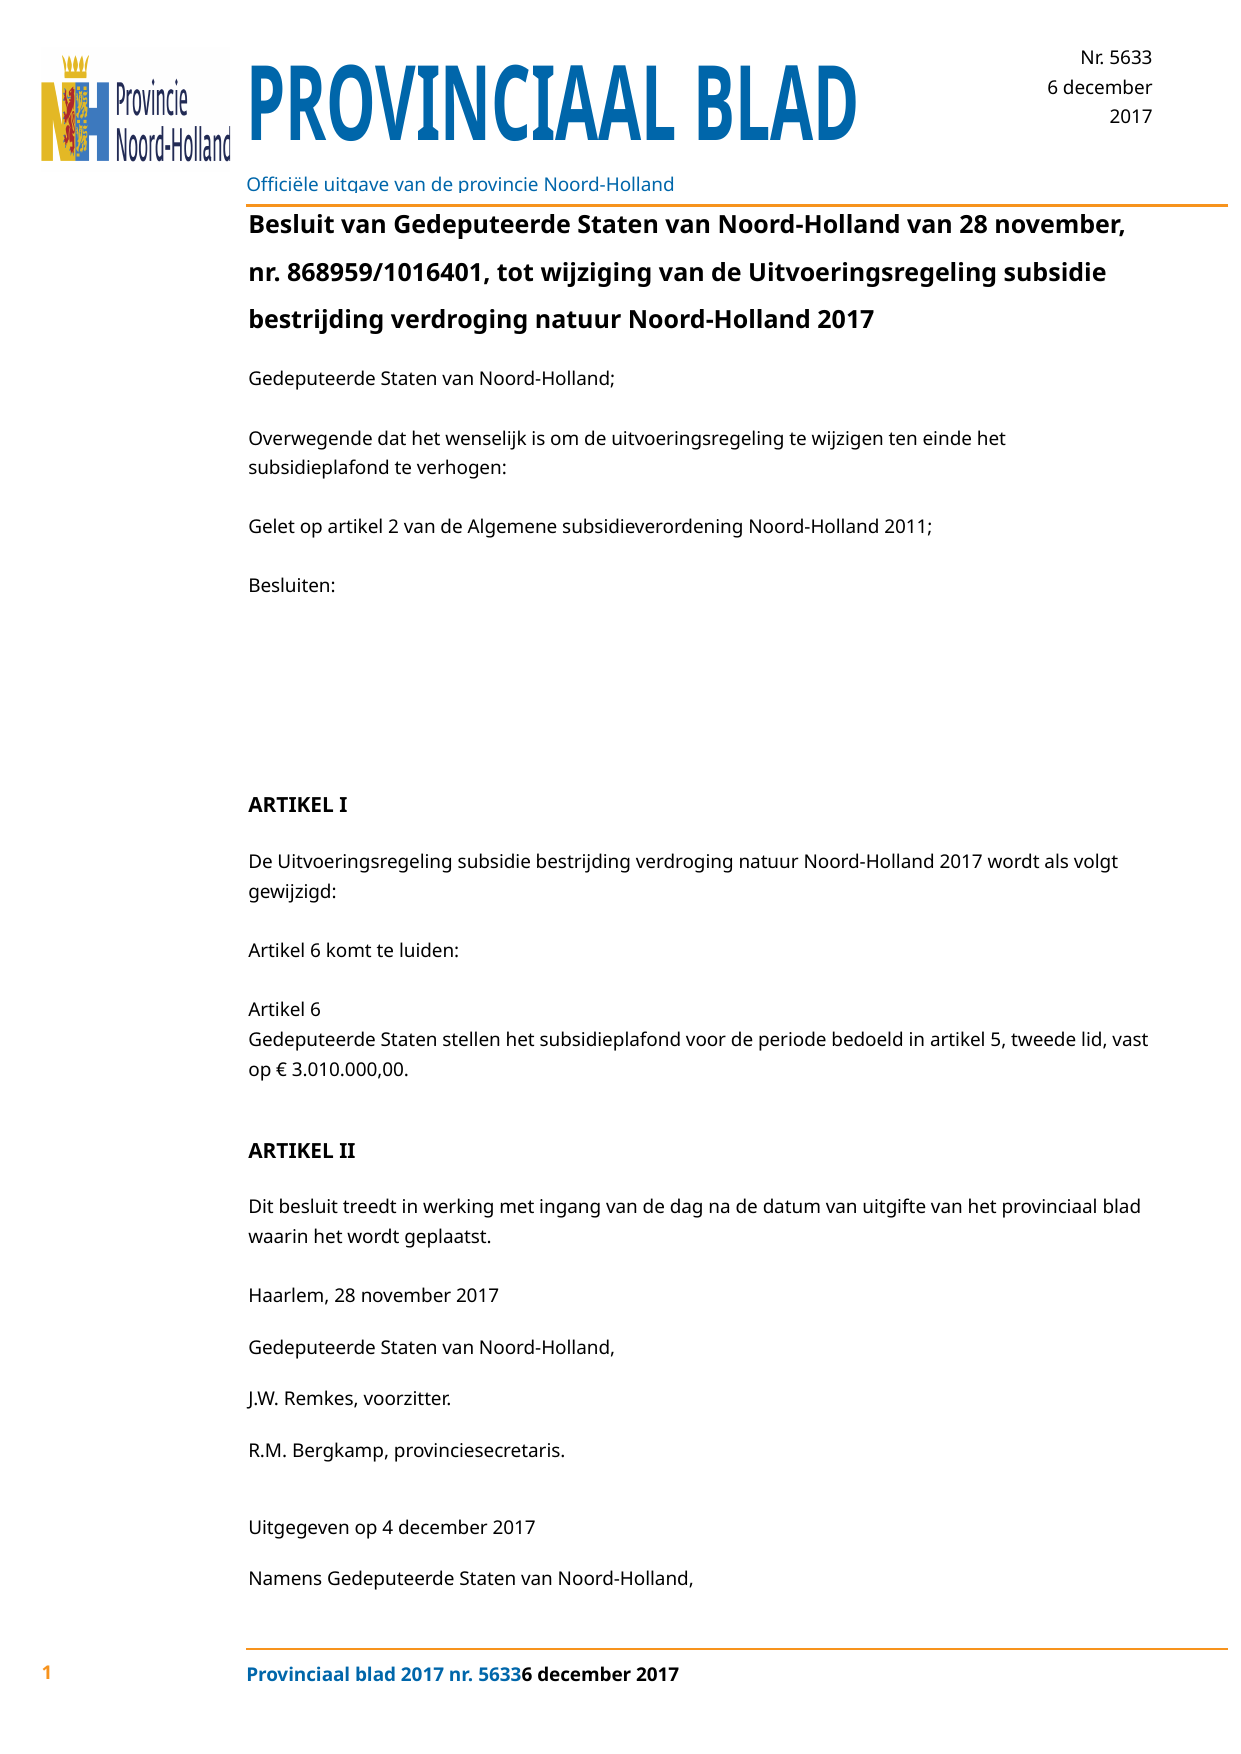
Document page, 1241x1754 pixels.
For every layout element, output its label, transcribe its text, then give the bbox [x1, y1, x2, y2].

text Artikel 6 komt te luiden: [248, 937, 1152, 963]
text Besluit van Gedeputeerde Staten van Noord-Holland van 28 november, nr. 868959/1016401, tot wijziging van de Uitvoeringsregeling subsidie bestrijding verdroging natuur Noord-Holland 2017 [248, 207, 1152, 336]
text J.W. Remkes, voorzitter. [248, 1385, 1152, 1411]
text Gelet op artikel 2 van de Algemene subsidieverordening Noord-Holland 2011; [248, 513, 1152, 539]
text Haarlem, 28 november 2017 [248, 1282, 1152, 1308]
text Overwegende dat het wenselijk is om de uitvoeringsregeling te wijzigen ten einde het subsidieplafond te verhogen: [248, 425, 1152, 480]
text Dit besluit treedt in werking met ingang van de dag na de datum van uitgifte van het provinciaal blad waarin het wordt geplaatst. [248, 1194, 1152, 1249]
text R.M. Bergkamp, provinciesecretaris. [248, 1437, 1152, 1463]
text Namens Gedeputeerde Staten van Noord-Holland, [248, 1566, 1152, 1591]
text ARTIKEL II [248, 1136, 1152, 1164]
text Gedeputeerde Staten van Noord-Holland, [248, 1334, 1152, 1360]
text Artikel 6 [248, 997, 1152, 1022]
text Besluiten: [248, 573, 1152, 598]
text Gedeputeerde Staten stellen het subsidieplafond voor de periode bedoeld in artikel 5, tweede lid, vast op € 3.010.000,00. [248, 1026, 1152, 1081]
text Gedeputeerde Staten van Noord-Holland; [248, 366, 1152, 391]
text ARTIKEL I [248, 791, 1152, 819]
picture [41, 47, 231, 172]
text Uitgegeven op 4 december 2017 [248, 1514, 1152, 1540]
text De Uitvoeringsregeling subsidie bestrijding verdroging natuur Noord-Holland 2017 wordt als volgt gewijzigd: [248, 849, 1152, 904]
